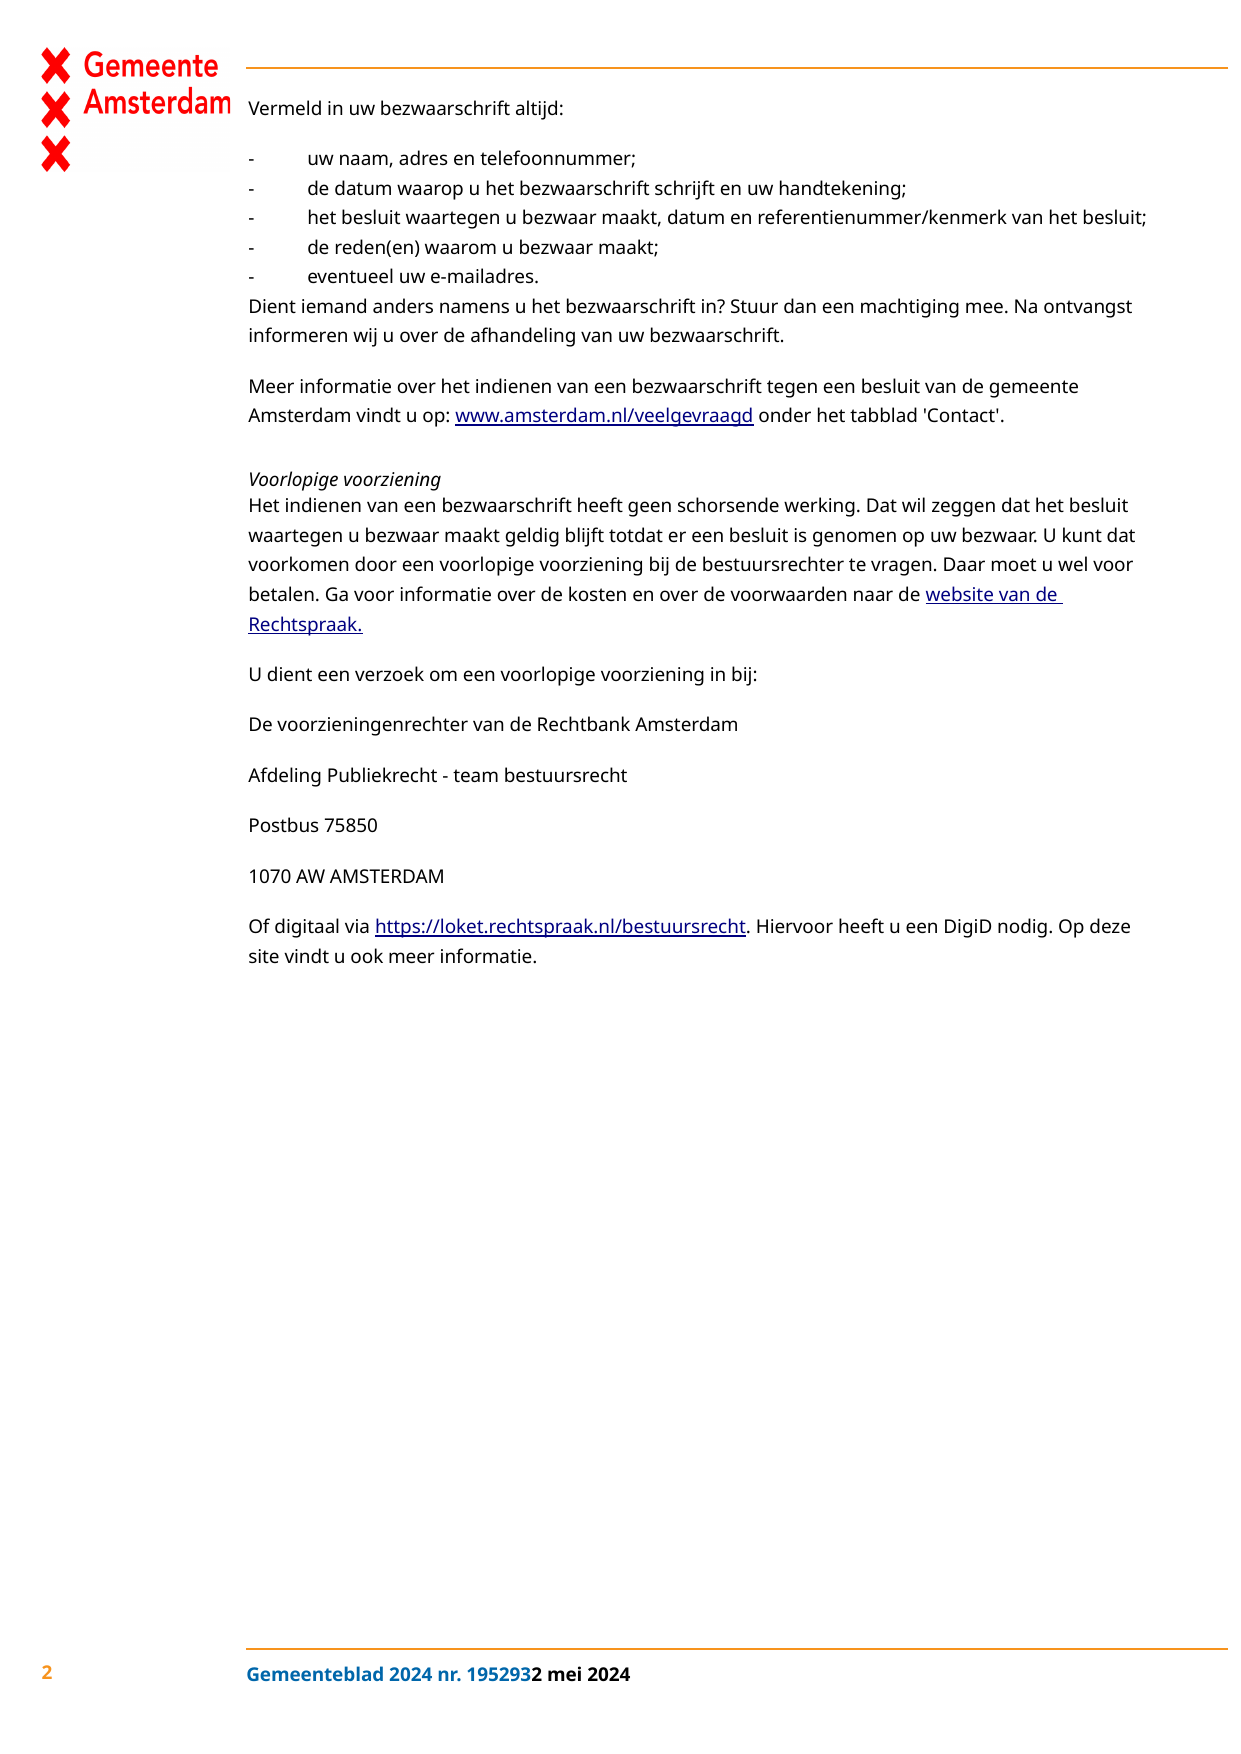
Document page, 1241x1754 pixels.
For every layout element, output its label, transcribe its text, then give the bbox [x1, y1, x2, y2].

text Meer informatie over het indienen van een bezwaarschrift tegen een besluit van de gemeente Amsterdam vindt u op: www.amsterdam.nl/veelgevraagd onder het tabblad 'Contact'. [248, 373, 1152, 428]
text Vermeld in uw bezwaarschrift altijd: [248, 95, 1152, 121]
text Voorlopige voorziening [248, 467, 1152, 492]
text Afdeling Publiekrecht - team bestuursrecht [248, 762, 1152, 788]
list de reden(en) waarom u bezwaar maakt; [248, 234, 1152, 260]
text De voorzieningenrechter van de Rechtbank Amsterdam [248, 712, 1152, 737]
list eventueel uw e-mailadres. [248, 263, 1152, 289]
list het besluit waartegen u bezwaar maakt, datum en referentienummer/kenmerk van het besluit; [248, 204, 1152, 230]
text Dient iemand anders namens u het bezwaarschrift in? Stuur dan een machtiging mee. Na ontvangst informeren wij u over de afhandeling van uw bezwaarschrift. [248, 293, 1152, 348]
text Postbus 75850 [248, 812, 1152, 838]
list de datum waarop u het bezwaarschrift schrijft en uw handtekening; [248, 175, 1152, 201]
picture [41, 47, 231, 172]
text Het indienen van een bezwaarschrift heeft geen schorsende werking. Dat wil zeggen dat het besluit waartegen u bezwaar maakt geldig blijft totdat er een besluit is genomen op uw bezwaar. U kunt dat voorkomen door een voorlopige voorziening bij de bestuursrechter te vragen. Daar moet u wel voor betalen. Ga voor informatie over de kosten en over de voorwaarden naar de website van de Rechtspraak. [248, 492, 1152, 636]
list uw naam, adres en telefoonnummer; [248, 145, 1152, 171]
text Of digitaal via https://loket.rechtspraak.nl/bestuursrecht. Hiervoor heeft u een DigiD nodig. Op deze site vindt u ook meer informatie. [248, 913, 1152, 968]
text U dient een verzoek om een voorlopige voorziening in bij: [248, 661, 1152, 687]
text 1070 AW AMSTERDAM [248, 863, 1152, 888]
